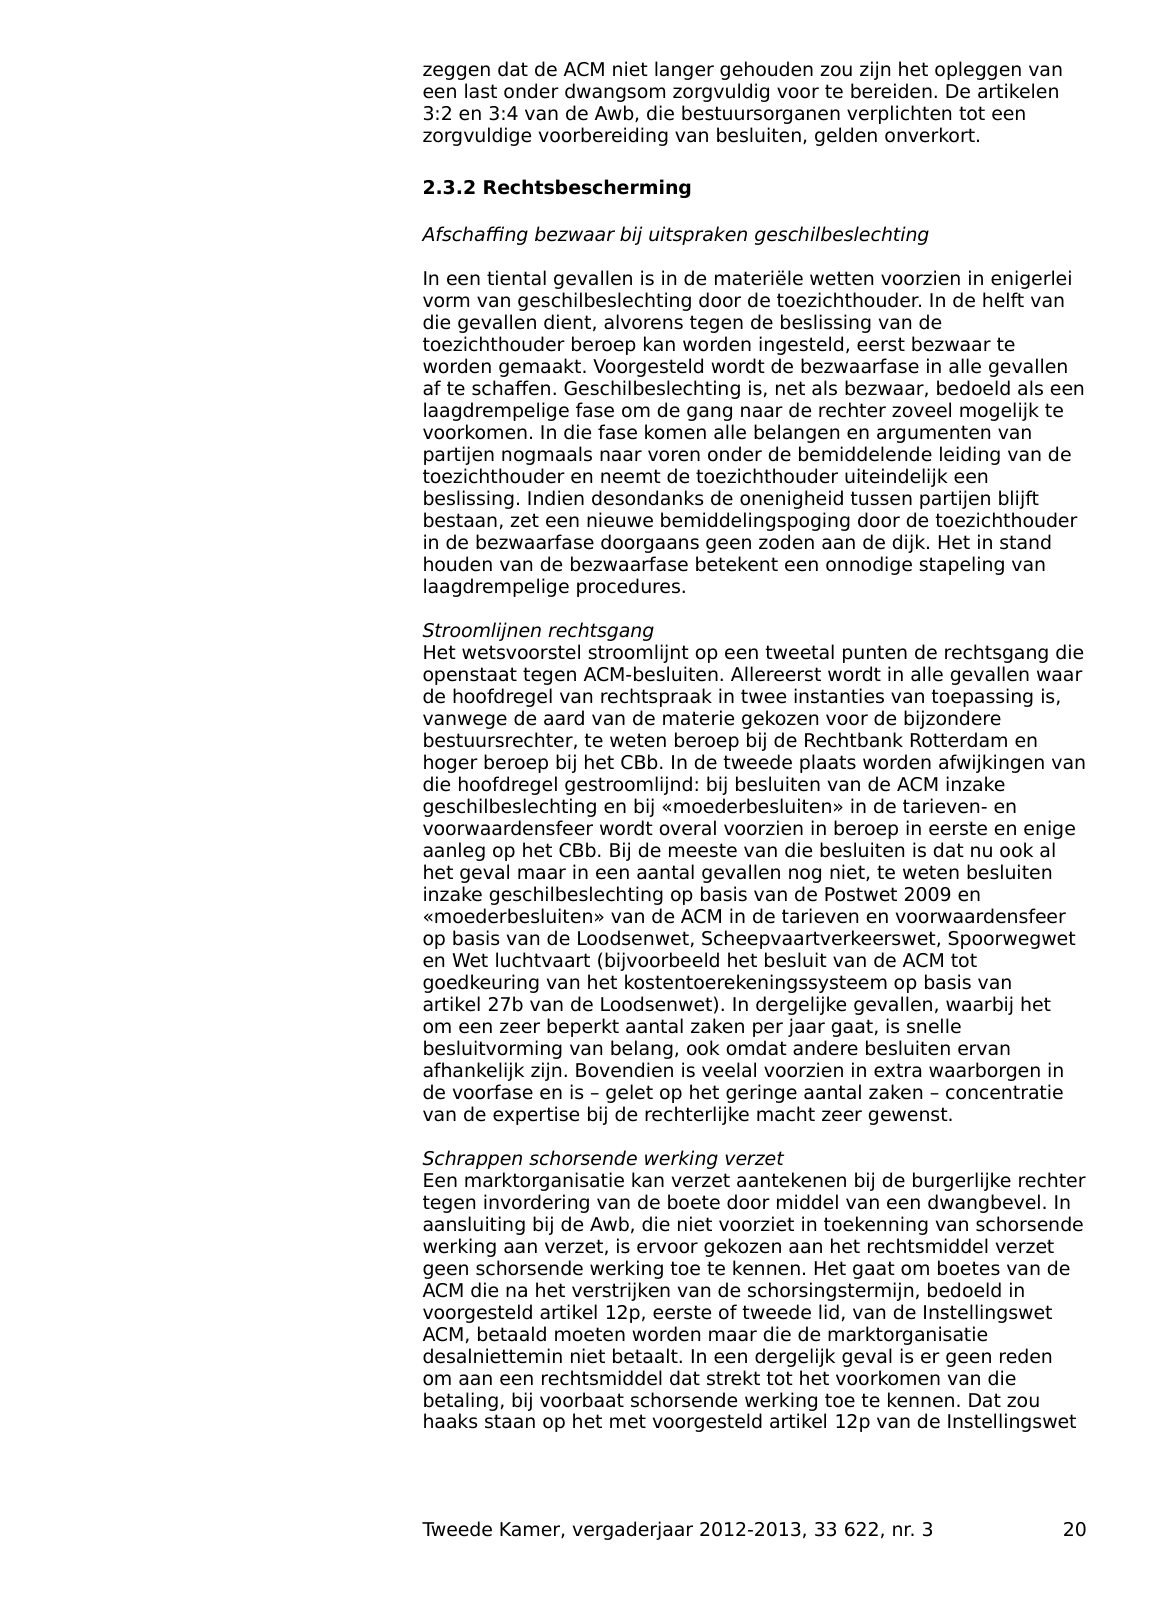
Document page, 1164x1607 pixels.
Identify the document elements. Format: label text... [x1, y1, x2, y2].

text Een marktorganisatie kan verzet aantekenen bij de burgerlijke rechter tegen invordering van de boete door middel van een dwangbevel. In aansluiting bij de Awb, die niet voorziet in toekenning van schorsende werking aan verzet, is ervoor gekozen aan het rechtsmiddel verzet geen schorsende werking toe te kennen. Het gaat om boetes van de ACM die na het verstrijken van de schorsingstermijn, bedoeld in voorgesteld artikel 12p, eerste of tweede lid, van de Instellingswet ACM, betaald moeten worden maar die de marktorganisatie desalniettemin niet betaalt. In een dergelijk geval is er geen reden om aan een rechtsmiddel dat strekt tot het voorkomen van die betaling, bij voorbaat schorsende werking toe te kennen. Dat zou haaks staan op het met voorgesteld artikel 12p van de Instellingswet [422, 1170, 1087, 1433]
subtitle Afschaffing bezwaar bij uitspraken geschilbeslechting [422, 224, 1087, 246]
text In een tiental gevallen is in de materiële wetten voorzien in enigerlei vorm van geschilbeslechting door de toezichthouder. In de helft van die gevallen dient, alvorens tegen de beslissing van de toezichthouder beroep kan worden ingesteld, eerst bezwaar te worden gemaakt. Voorgesteld wordt de bezwaarfase in alle gevallen af te schaffen. Geschilbeslechting is, net als bezwaar, bedoeld als een laagdrempelige fase om de gang naar de rechter zoveel mogelijk te voorkomen. In die fase komen alle belangen en argumenten van partijen nogmaals naar voren onder de bemiddelende leiding van de toezichthouder en neemt de toezichthouder uiteindelijk een beslissing. Indien desondanks de onenigheid tussen partijen blijft bestaan, zet een nieuwe bemiddelingspoging door de toezichthouder in de bezwaarfase doorgaans geen zoden aan de dijk. Het in stand houden van de bezwaarfase betekent een onnodige stapeling van laagdrempelige procedures. [422, 268, 1087, 598]
subtitle 2.3.2 Rechtsbescherming [422, 177, 1087, 199]
subtitle Stroomlijnen rechtsgang [422, 620, 1087, 642]
subtitle Schrappen schorsende werking verzet [422, 1148, 1087, 1170]
text zeggen dat de ACM niet langer gehouden zou zijn het opleggen van een last onder dwangsom zorgvuldig voor te bereiden. De artikelen 3:2 en 3:4 van de Awb, die bestuursorganen verplichten tot een zorgvuldige voorbereiding van besluiten, gelden onverkort. [422, 59, 1087, 147]
text Het wetsvoorstel stroomlijnt op een tweetal punten de rechtsgang die openstaat tegen ACM-besluiten. Allereerst wordt in alle gevallen waar de hoofdregel van rechtspraak in twee instanties van toepassing is, vanwege de aard van de materie gekozen voor de bijzondere bestuursrechter, te weten beroep bij de Rechtbank Rotterdam en hoger beroep bij het CBb. In de tweede plaats worden afwijkingen van die hoofdregel gestroomlijnd: bij besluiten van de ACM inzake geschilbeslechting en bij «moederbesluiten» in de tarieven- en voorwaardensfeer wordt overal voorzien in beroep in eerste en enige aanleg op het CBb. Bij de meeste van die besluiten is dat nu ook al het geval maar in een aantal gevallen nog niet, te weten besluiten inzake geschilbeslechting op basis van de Postwet 2009 en «moederbesluiten» van de ACM in de tarieven en voorwaardensfeer op basis van de Loodsenwet, Scheepvaartverkeerswet, Spoorwegwet en Wet luchtvaart (bijvoorbeeld het besluit van de ACM tot goedkeuring van het kostentoerekeningssysteem op basis van artikel 27b van de Loodsenwet). In dergelijke gevallen, waarbij het om een zeer beperkt aantal zaken per jaar gaat, is snelle besluitvorming van belang, ook omdat andere besluiten ervan afhankelijk zijn. Bovendien is veelal voorzien in extra waarborgen in de voorfase en is – gelet op het geringe aantal zaken – concentratie van de expertise bij de rechterlijke macht zeer gewenst. [422, 642, 1087, 1126]
